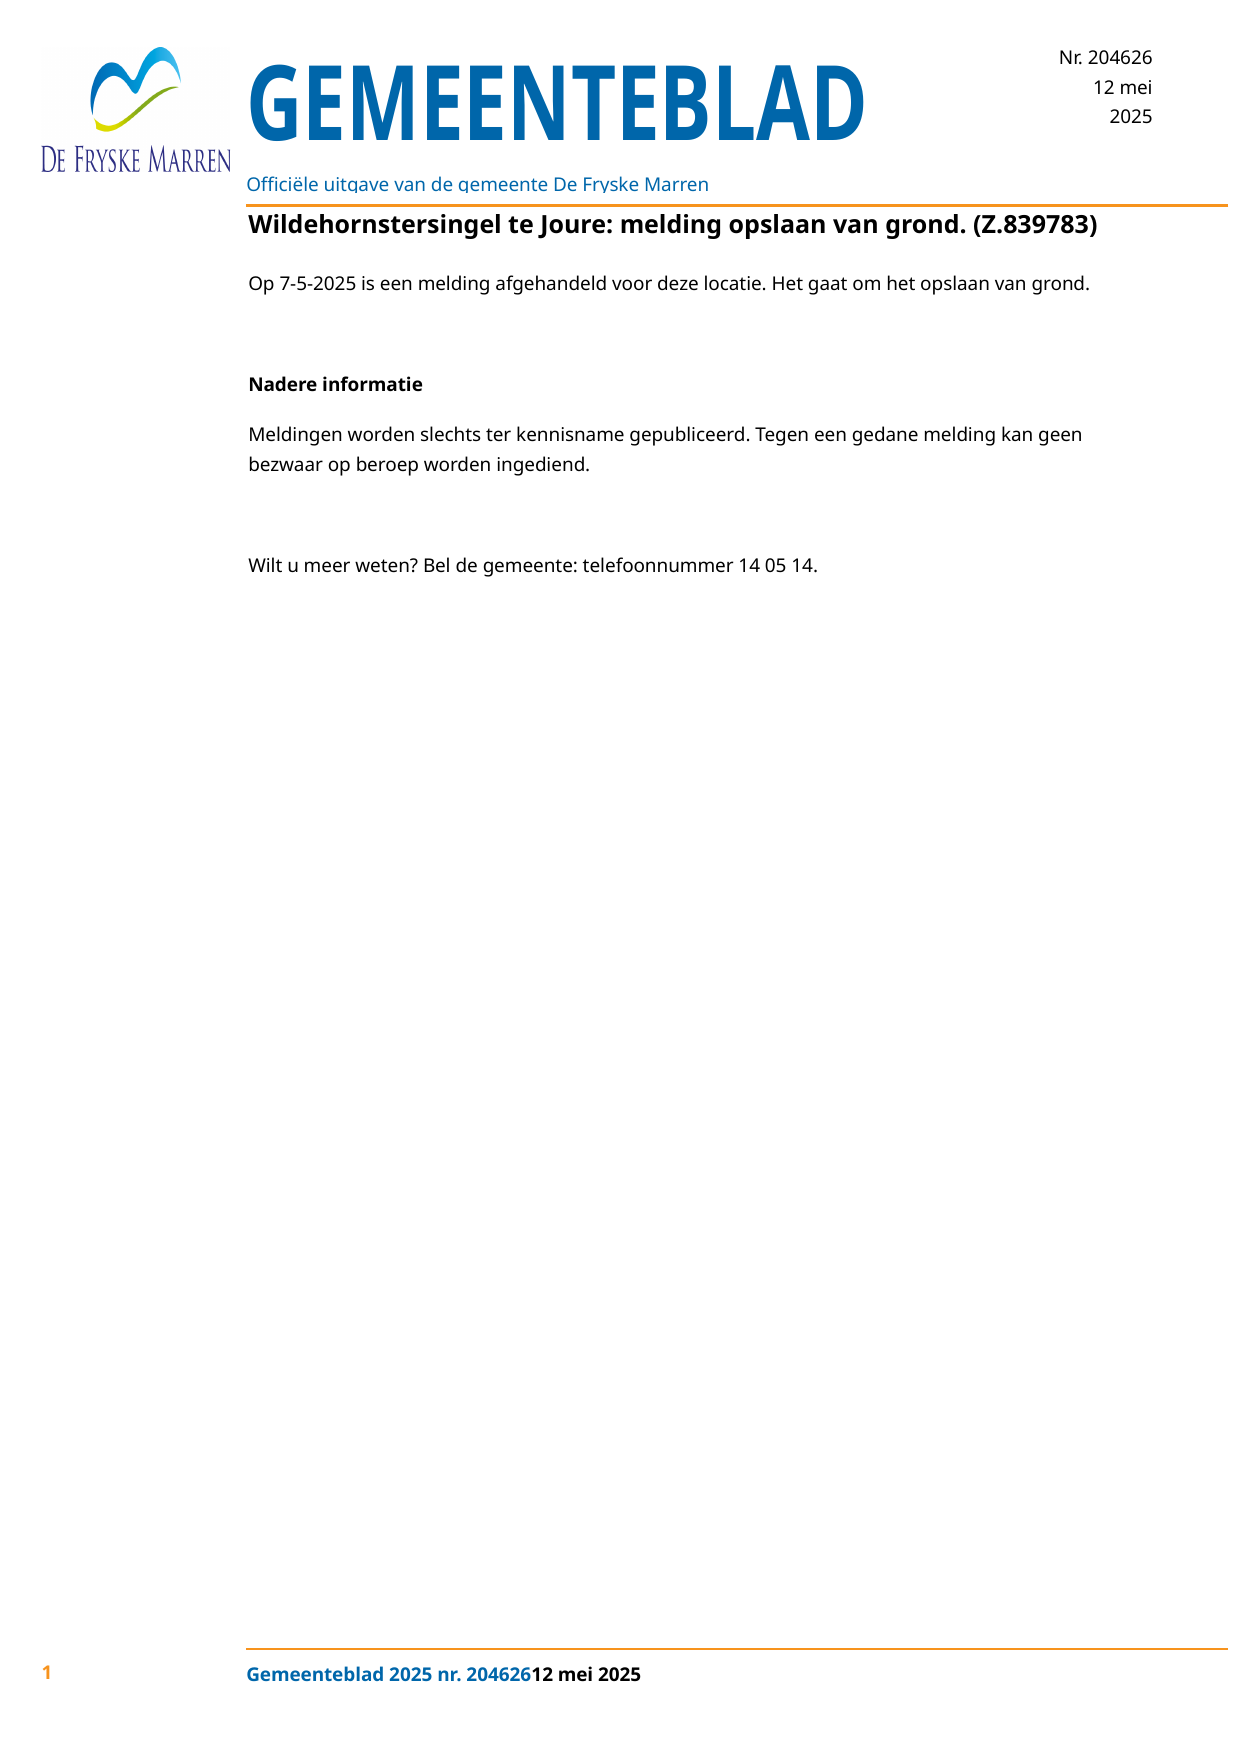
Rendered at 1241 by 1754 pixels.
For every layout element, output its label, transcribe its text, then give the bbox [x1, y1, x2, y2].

text Meldingen worden slechts ter kennisname gepubliceerd. Tegen een gedane melding kan geen bezwaar op beroep worden ingediend. [248, 422, 1152, 477]
picture [41, 47, 231, 172]
text Nadere informatie [248, 371, 1152, 397]
text Op 7-5-2025 is een melding afgehandeld voor deze locatie. Het gaat om het opslaan van grond. [248, 270, 1152, 296]
text Wildehornstersingel te Joure: melding opslaan van grond. (Z.839783) [248, 207, 1152, 241]
text Wilt u meer weten? Bel de gemeente: telefoonnummer 14 05 14. [248, 552, 1152, 578]
